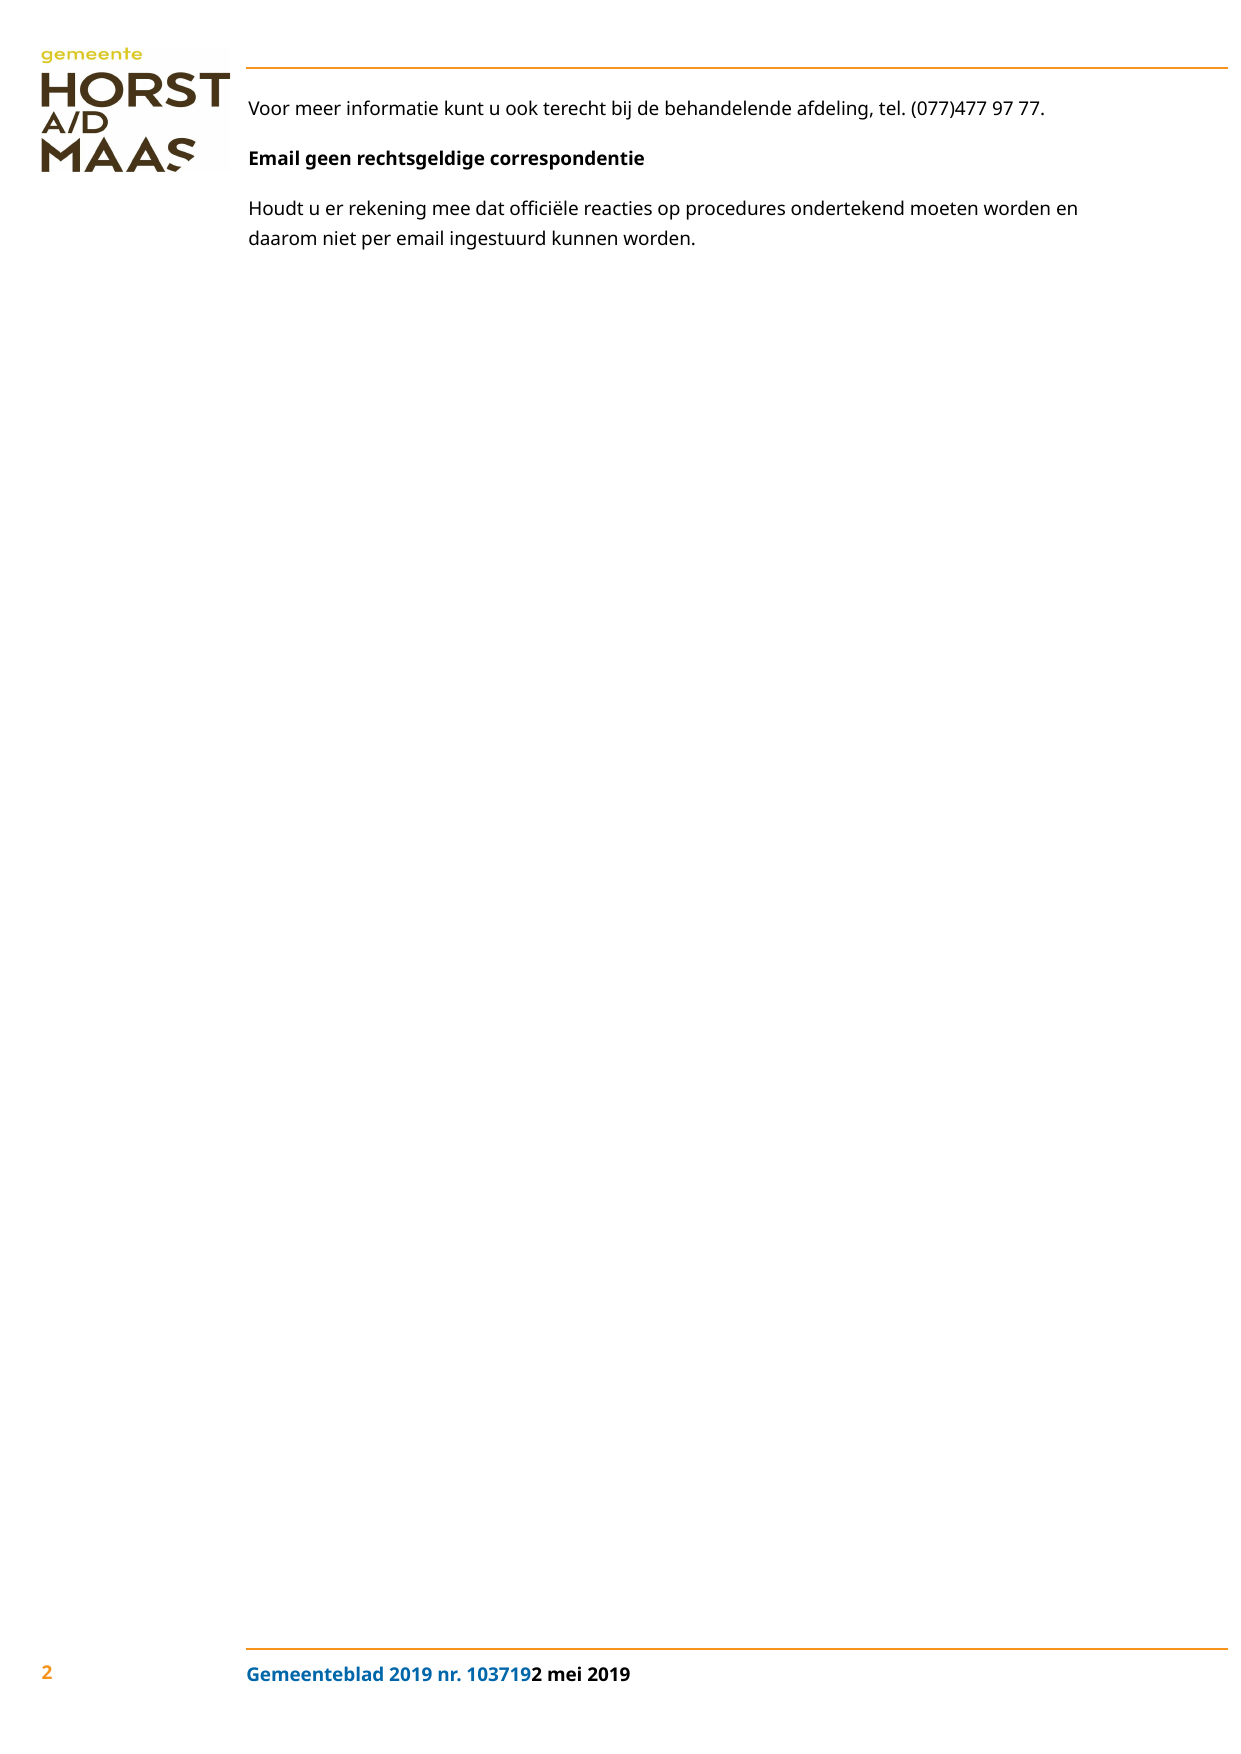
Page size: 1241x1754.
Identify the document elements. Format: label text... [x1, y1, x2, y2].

text Email geen rechtsgeldige correspondentie [248, 145, 1152, 171]
picture [41, 47, 231, 172]
text Voor meer informatie kunt u ook terecht bij de behandelende afdeling, tel. (077)477 97 77. [248, 95, 1152, 121]
text Houdt u er rekening mee dat officiële reacties op procedures ondertekend moeten worden en daarom niet per email ingestuurd kunnen worden. [248, 196, 1152, 251]
